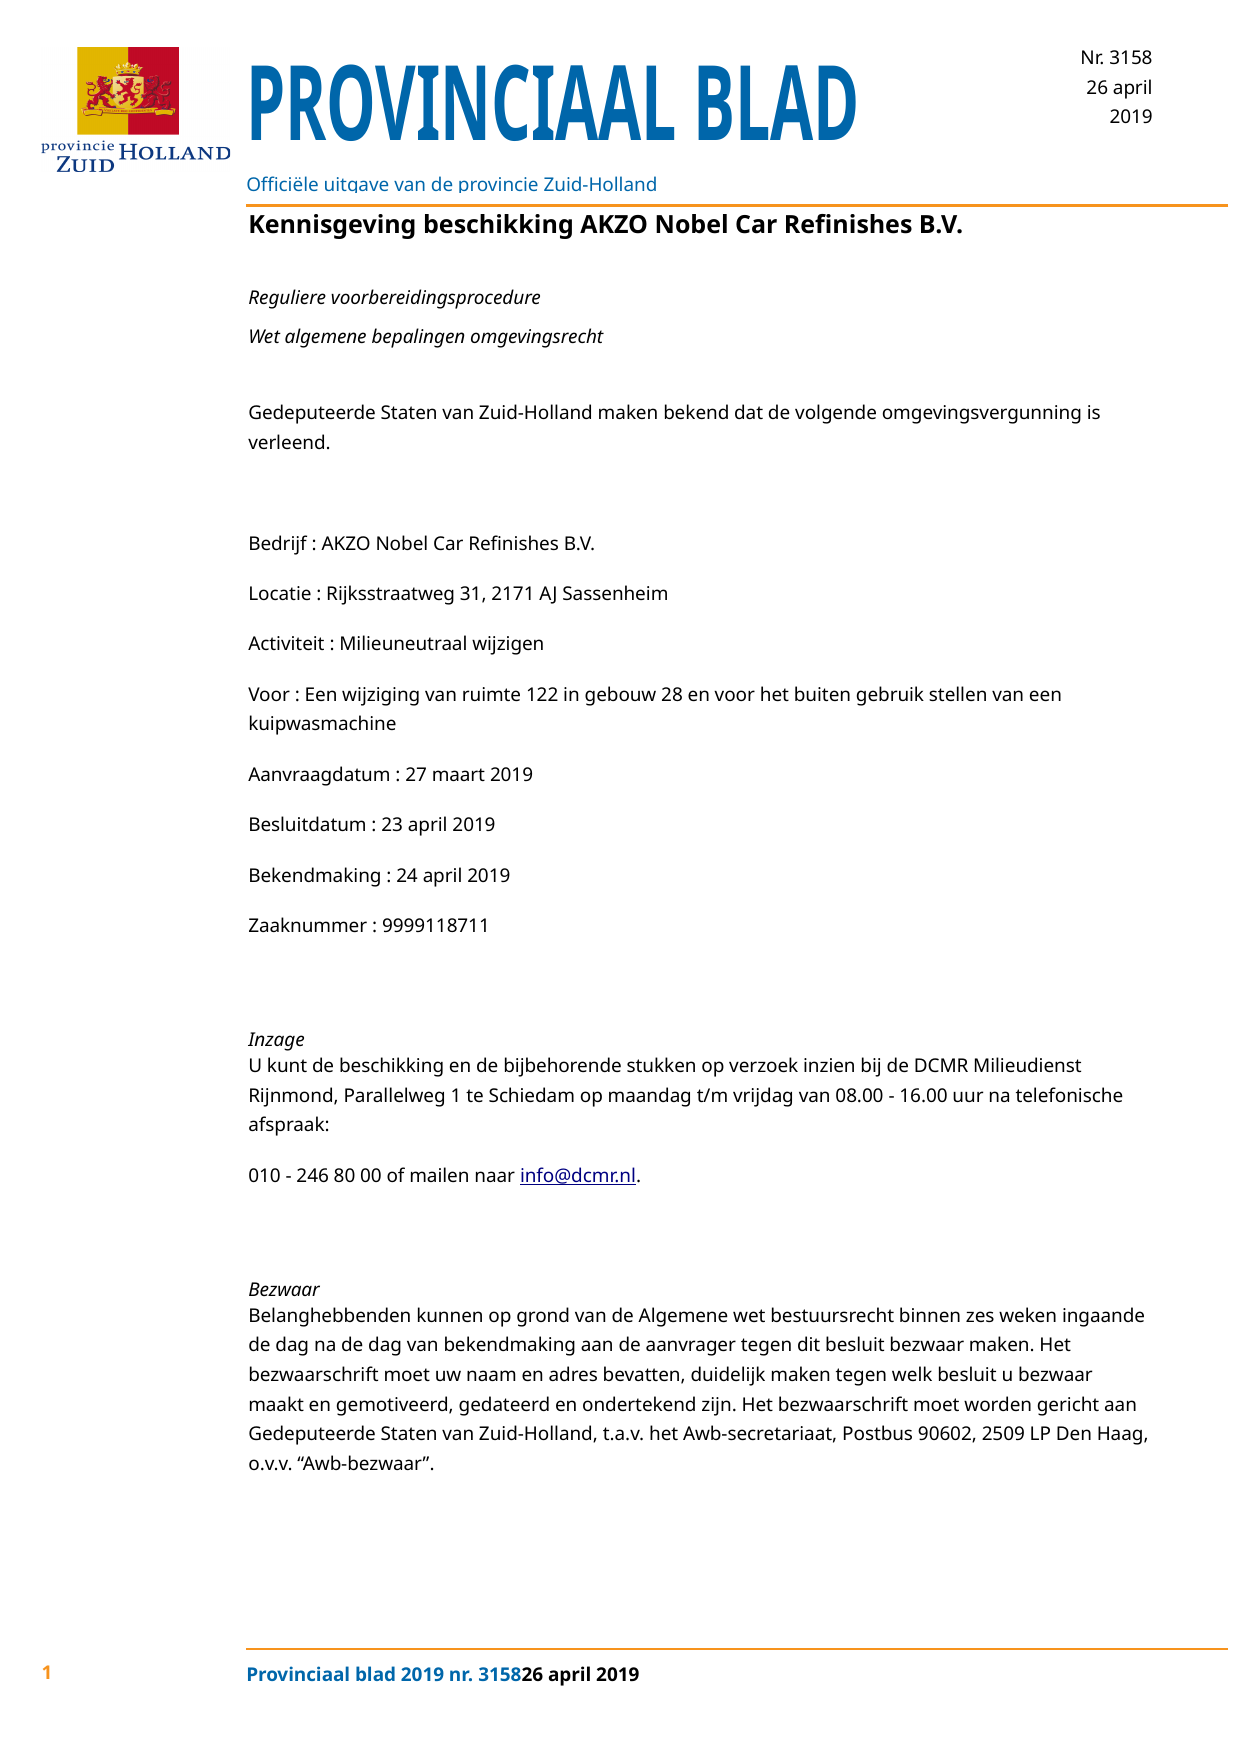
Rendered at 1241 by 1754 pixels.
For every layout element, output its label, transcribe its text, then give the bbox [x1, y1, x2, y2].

text Locatie : Rijksstraatweg 31, 2171 AJ Sassenheim [248, 580, 1152, 606]
text Kennisgeving beschikking AKZO Nobel Car Refinishes B.V. [248, 207, 1152, 241]
text Gedeputeerde Staten van Zuid-Holland maken bekend dat de volgende omgevingsvergunning is verleend. [248, 399, 1152, 454]
text Besluitdatum : 23 april 2019 [248, 811, 1152, 837]
text Bedrijf : AKZO Nobel Car Refinishes B.V. [248, 530, 1152, 555]
picture [41, 47, 231, 172]
text 010 - 246 80 00 of mailen naar info@dcmr.nl. [248, 1162, 1152, 1188]
text Reguliere voorbereidingsprocedure [248, 284, 1152, 309]
text Wet algemene bepalingen omgevingsrecht [248, 323, 1152, 349]
text Inzage [248, 1027, 1152, 1052]
text Bezwaar [248, 1276, 1152, 1302]
text Belanghebbenden kunnen op grond van de Algemene wet bestuursrecht binnen zes weken ingaande de dag na de dag van bekendmaking aan de aanvrager tegen dit besluit bezwaar maken. Het bezwaarschrift moet uw naam en adres bevatten, duidelijk maken tegen welk besluit u bezwaar maakt en gemotiveerd, gedateerd en ondertekend zijn. Het bezwaarschrift moet worden gericht aan Gedeputeerde Staten van Zuid-Holland, t.a.v. het Awb-secretariaat, Postbus 90602, 2509 LP Den Haag, o.v.v. “Awb-bezwaar”. [248, 1302, 1152, 1476]
text Activiteit : Milieuneutraal wijzigen [248, 631, 1152, 656]
text Voor : Een wijziging van ruimte 122 in gebouw 28 en voor het buiten gebruik stellen van een kuipwasmachine [248, 681, 1152, 736]
text Zaaknummer : 9999118711 [248, 912, 1152, 938]
text Aanvraagdatum : 27 maart 2019 [248, 761, 1152, 787]
text U kunt de beschikking en de bijbehorende stukken op verzoek inzien bij de DCMR Milieudienst Rijnmond, Parallelweg 1 te Schiedam op maandag t/m vrijdag van 08.00 - 16.00 uur na telefonische afspraak: [248, 1052, 1152, 1137]
text Bekendmaking : 24 april 2019 [248, 862, 1152, 887]
